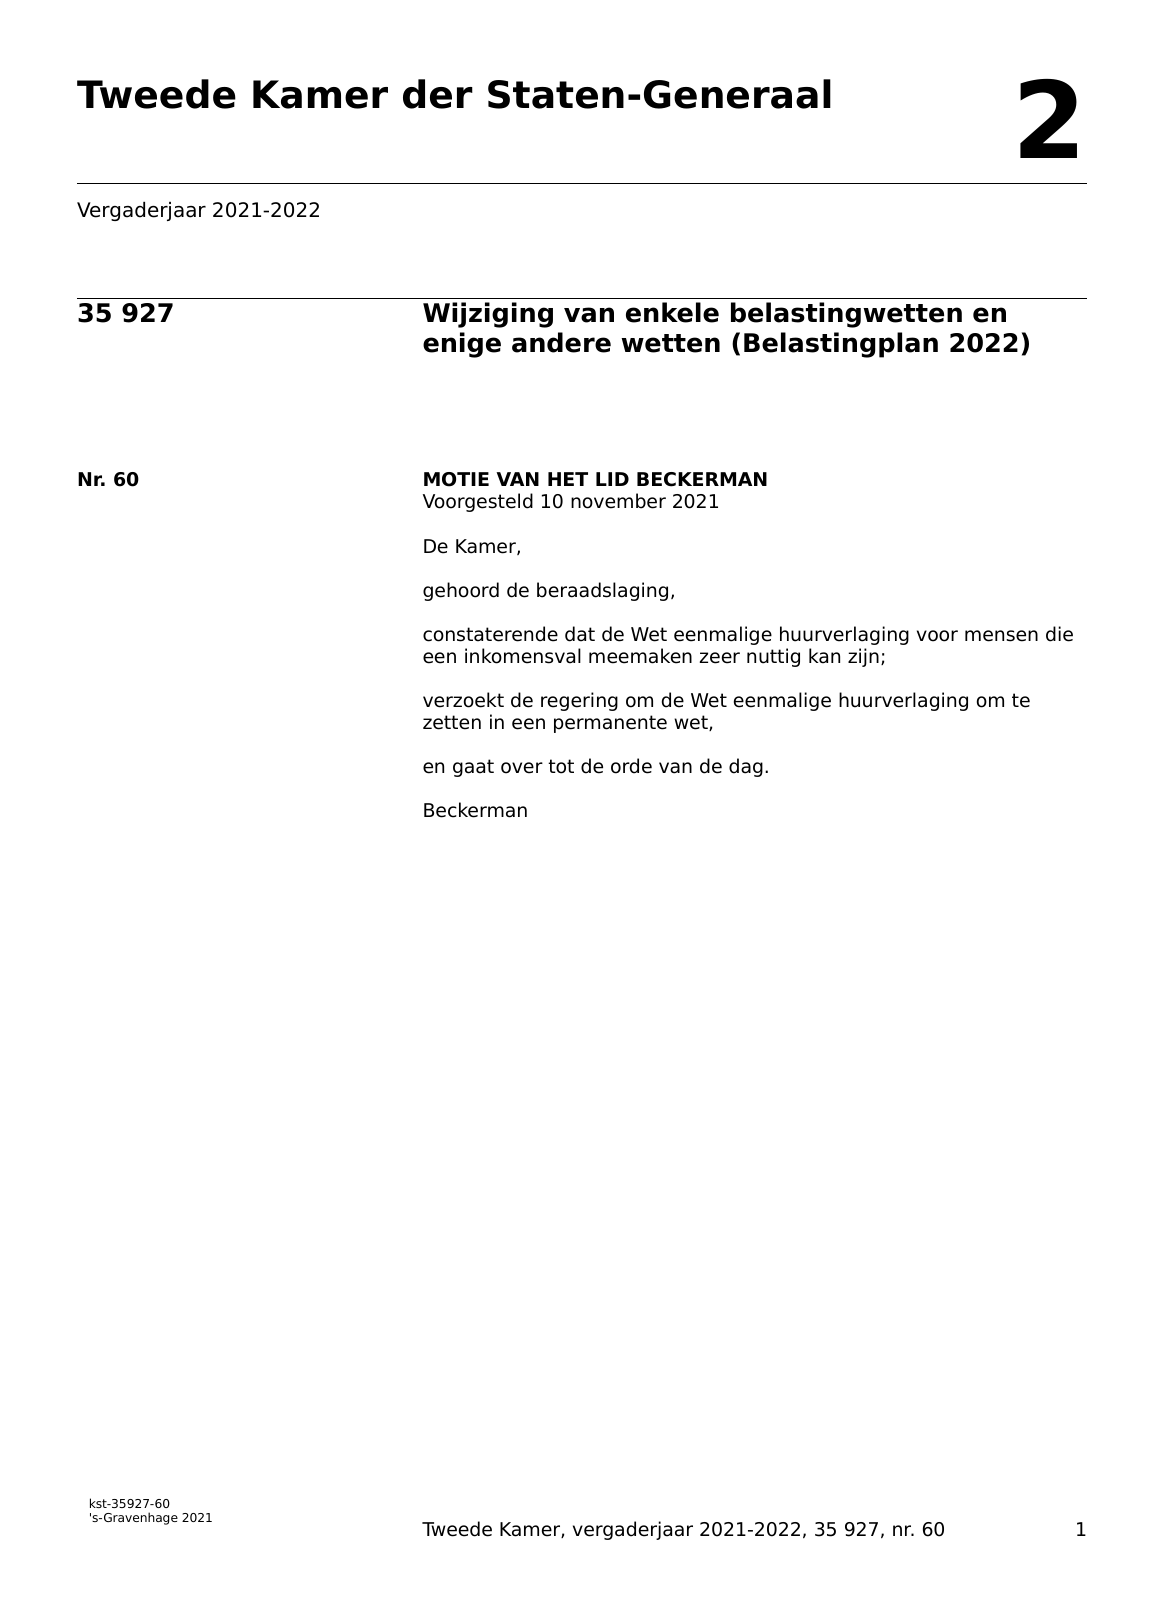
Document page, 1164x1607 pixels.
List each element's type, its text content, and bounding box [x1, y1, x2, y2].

table_cell Vergaderjaar 2021-2022 [77, 184, 1087, 298]
text Voorgesteld 10 november 2021 [422, 491, 1087, 513]
text en gaat over tot de orde van de dag. [422, 756, 1087, 778]
subtitle 35 927 Wijziging van enkele belastingwetten en enige andere wetten (Belastingplan 2022) [77, 299, 1087, 358]
table_header 2 [886, 59, 1087, 183]
subtitle Nr. 60 MOTIE VAN HET LID BECKERMAN [77, 469, 1087, 491]
text Beckerman [422, 800, 1087, 822]
text 's-Gravenhage 2021 [88, 1511, 323, 1525]
text constaterende dat de Wet eenmalige huurverlaging voor mensen die een inkomensval meemaken zeer nuttig kan zijn; [422, 624, 1087, 668]
text kst-35927-60 [88, 1497, 323, 1511]
text verzoekt de regering om de Wet eenmalige huurverlaging om te zetten in een permanente wet, [422, 690, 1087, 734]
text De Kamer, [422, 536, 1087, 557]
table_header Tweede Kamer der Staten-Generaal [77, 59, 886, 183]
text gehoord de beraadslaging, [422, 580, 1087, 602]
